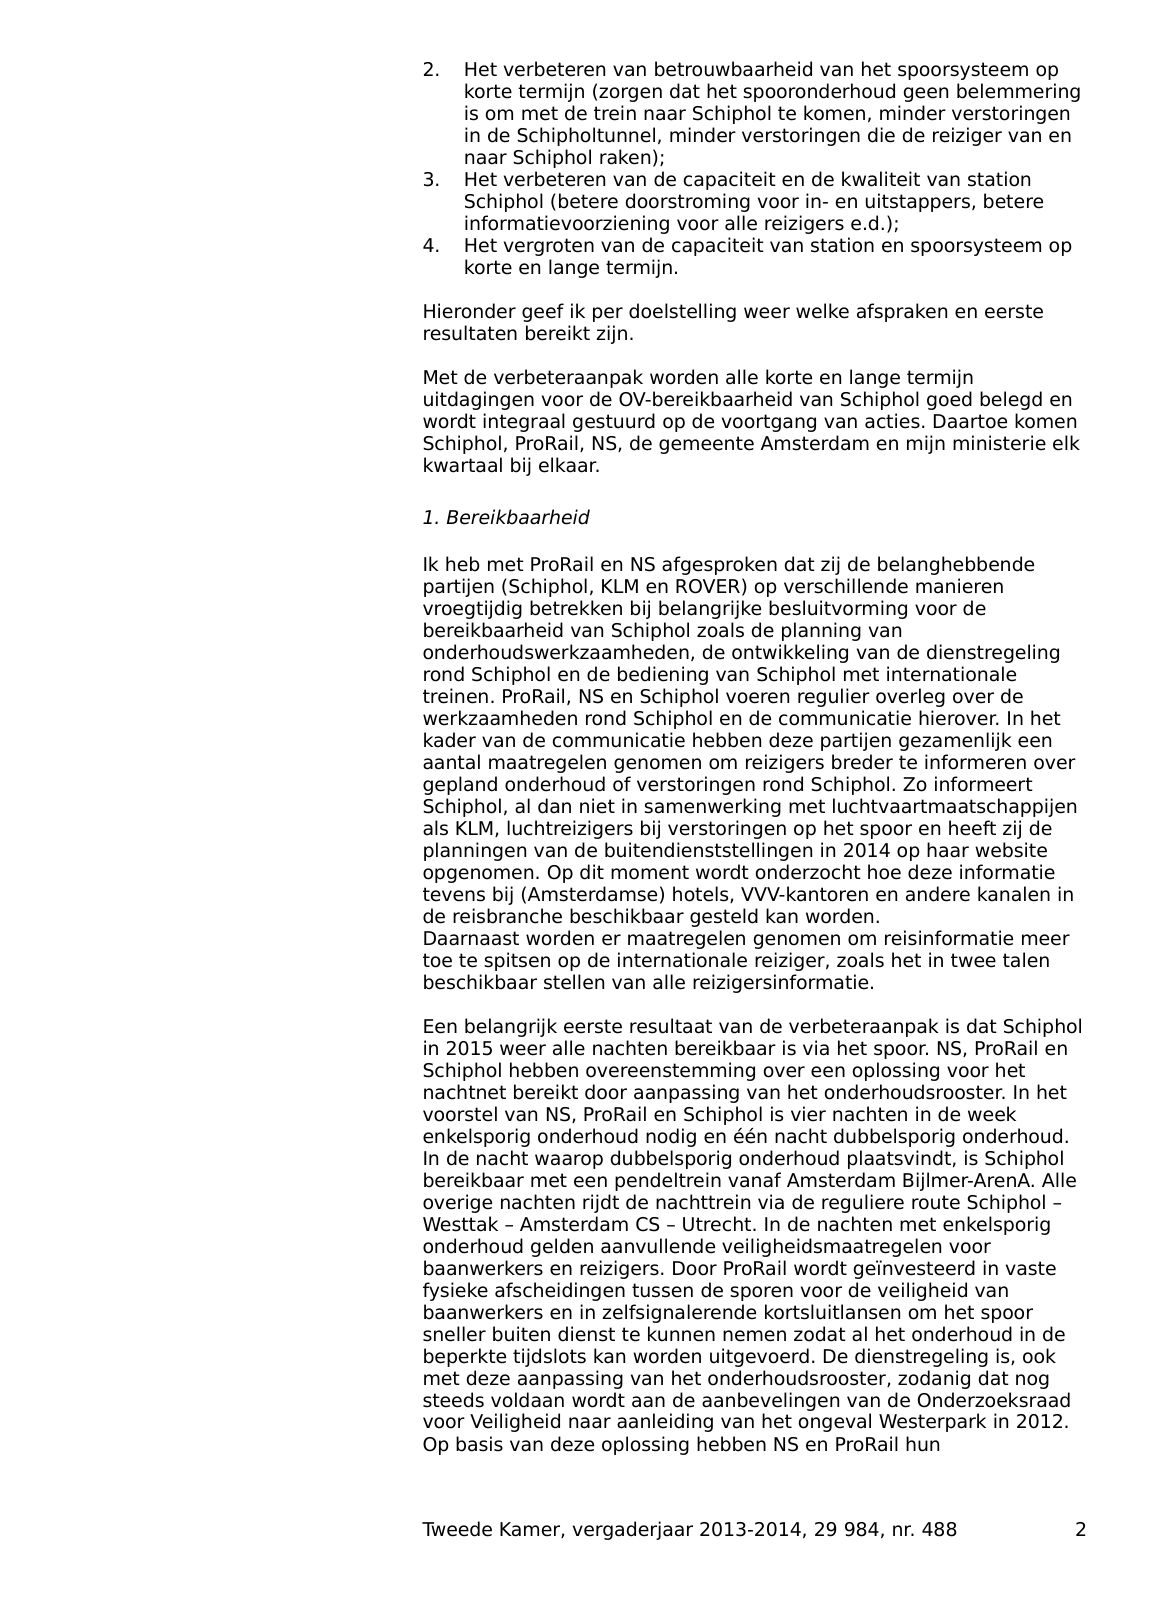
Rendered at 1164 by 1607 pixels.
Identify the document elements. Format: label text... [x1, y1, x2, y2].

text Daarnaast worden er maatregelen genomen om reisinformatie meer toe te spitsen op de internationale reiziger, zoals het in twee talen beschikbaar stellen van alle reizigersinformatie. [422, 928, 1087, 994]
text Een belangrijk eerste resultaat van de verbeteraanpak is dat Schiphol in 2015 weer alle nachten bereikbaar is via het spoor. NS, ProRail en Schiphol hebben overeenstemming over een oplossing voor het nachtnet bereikt door aanpassing van het onderhoudsrooster. In het voorstel van NS, ProRail en Schiphol is vier nachten in de week enkelsporig onderhoud nodig en één nacht dubbelsporig onderhoud. In de nacht waarop dubbelsporig onderhoud plaatsvindt, is Schiphol bereikbaar met een pendeltrein vanaf Amsterdam Bijlmer-ArenA. Alle overige nachten rijdt de nachttrein via de reguliere route Schiphol – Westtak – Amsterdam CS – Utrecht. In de nachten met enkelsporig onderhoud gelden aanvullende veiligheidsmaatregelen voor baanwerkers en reizigers. Door ProRail wordt geïnvesteerd in vaste fysieke afscheidingen tussen de sporen voor de veiligheid van baanwerkers en in zelfsignalerende kortsluitlansen om het spoor sneller buiten dienst te kunnen nemen zodat al het onderhoud in de beperkte tijdslots kan worden uitgevoerd. De dienstregeling is, ook met deze aanpassing van het onderhoudsrooster, zodanig dat nog steeds voldaan wordt aan de aanbevelingen van de Onderzoeksraad voor Veiligheid naar aanleiding van het ongeval Westerpark in 2012. Op basis van deze oplossing hebben NS en ProRail hun [422, 1016, 1087, 1455]
subtitle 1. Bereikbaarheid [422, 507, 1087, 529]
text 4. Het vergroten van de capaciteit van station en spoorsysteem op korte en lange termijn. [422, 235, 1087, 279]
text 2. Het verbeteren van betrouwbaarheid van het spoorsysteem op korte termijn (zorgen dat het spooronderhoud geen belemmering is om met de trein naar Schiphol te komen, minder verstoringen in de Schipholtunnel, minder verstoringen die de reiziger van en naar Schiphol raken); [422, 59, 1087, 169]
text 3. Het verbeteren van de capaciteit en de kwaliteit van station Schiphol (betere doorstroming voor in- en uitstappers, betere informatievoorziening voor alle reizigers e.d.); [422, 169, 1087, 235]
text Hieronder geef ik per doelstelling weer welke afspraken en eerste resultaten bereikt zijn. [422, 301, 1087, 345]
text Met de verbeteraanpak worden alle korte en lange termijn uitdagingen voor de OV-bereikbaarheid van Schiphol goed belegd en wordt integraal gestuurd op de voortgang van acties. Daartoe komen Schiphol, ProRail, NS, de gemeente Amsterdam en mijn ministerie elk kwartaal bij elkaar. [422, 367, 1087, 477]
text Ik heb met ProRail en NS afgesproken dat zij de belanghebbende partijen (Schiphol, KLM en ROVER) op verschillende manieren vroegtijdig betrekken bij belangrijke besluitvorming voor de bereikbaarheid van Schiphol zoals de planning van onderhoudswerkzaamheden, de ontwikkeling van de dienstregeling rond Schiphol en de bediening van Schiphol met internationale treinen. ProRail, NS en Schiphol voeren regulier overleg over de werkzaamheden rond Schiphol en de communicatie hierover. In het kader van de communicatie hebben deze partijen gezamenlijk een aantal maatregelen genomen om reizigers breder te informeren over gepland onderhoud of verstoringen rond Schiphol. Zo informeert Schiphol, al dan niet in samenwerking met luchtvaartmaatschappijen als KLM, luchtreizigers bij verstoringen op het spoor en heeft zij de planningen van de buitendienststellingen in 2014 op haar website opgenomen. Op dit moment wordt onderzocht hoe deze informatie tevens bij (Amsterdamse) hotels, VVV-kantoren en andere kanalen in de reisbranche beschikbaar gesteld kan worden. [422, 554, 1087, 928]
